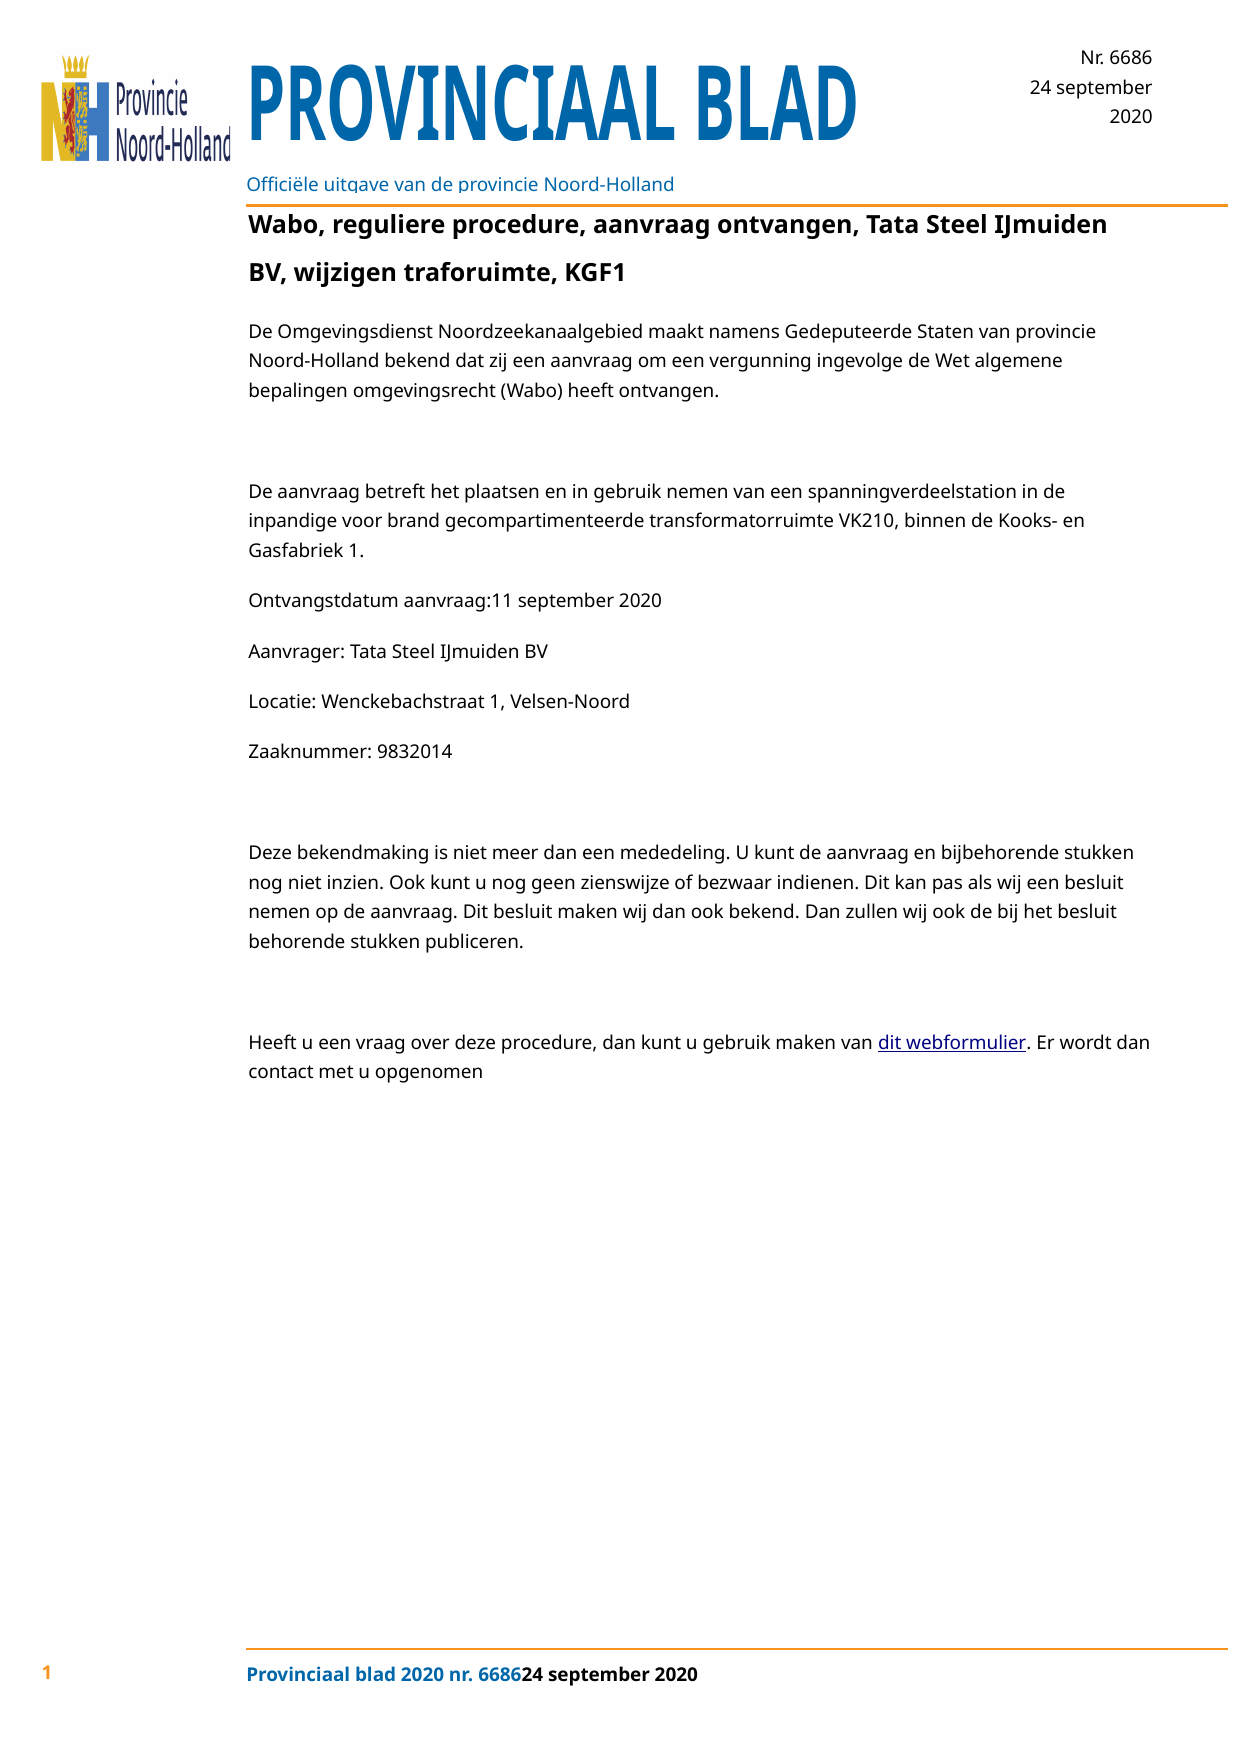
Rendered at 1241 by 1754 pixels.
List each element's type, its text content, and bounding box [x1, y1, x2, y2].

text Heeft u een vraag over deze procedure, dan kunt u gebruik maken van dit webformulier. Er wordt dan contact met u opgenomen [248, 1029, 1152, 1084]
text De Omgevingsdienst Noordzeekanaalgebied maakt namens Gedeputeerde Staten van provincie Noord-Holland bekend dat zij een aanvraag om een vergunning ingevolge de Wet algemene bepalingen omgevingsrecht (Wabo) heeft ontvangen. [248, 318, 1152, 403]
text Ontvangstdatum aanvraag:11 september 2020 [248, 587, 1152, 613]
text Locatie: Wenckebachstraat 1, Velsen-Noord [248, 688, 1152, 714]
picture [41, 47, 231, 172]
text Deze bekendmaking is niet meer dan een mededeling. U kunt de aanvraag en bijbehorende stukken nog niet inzien. Ook kunt u nog geen zienswijze of bezwaar indienen. Dit kan pas als wij een besluit nemen op de aanvraag. Dit besluit maken wij dan ook bekend. Dan zullen wij ook de bij het besluit behorende stukken publiceren. [248, 839, 1152, 954]
text Aanvrager: Tata Steel IJmuiden BV [248, 638, 1152, 664]
text Zaaknummer: 9832014 [248, 739, 1152, 764]
text De aanvraag betreft het plaatsen en in gebruik nemen van een spanningverdeelstation in de inpandige voor brand gecompartimenteerde transformatorruimte VK210, binnen de Kooks- en Gasfabriek 1. [248, 478, 1152, 563]
text Wabo, reguliere procedure, aanvraag ontvangen, Tata Steel IJmuiden BV, wijzigen traforuimte, KGF1 [248, 207, 1152, 288]
